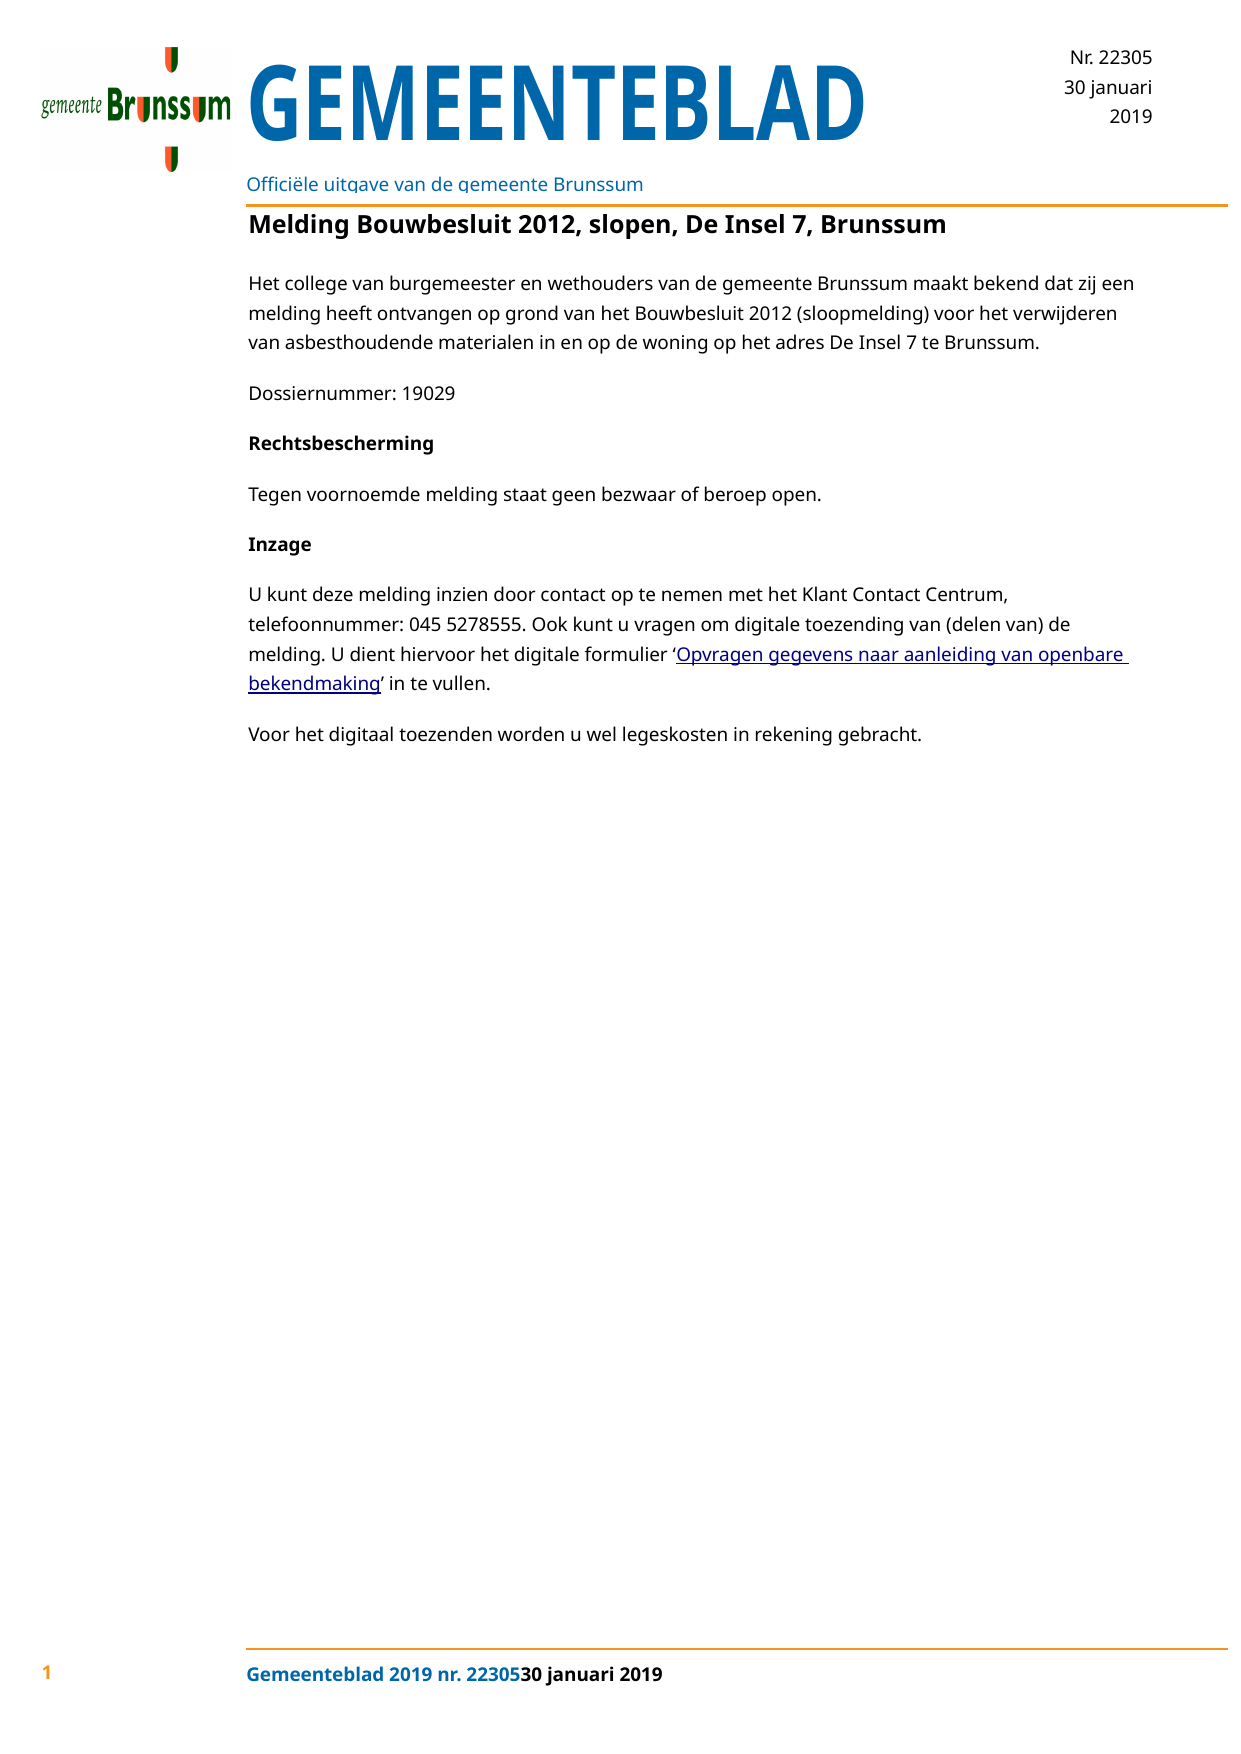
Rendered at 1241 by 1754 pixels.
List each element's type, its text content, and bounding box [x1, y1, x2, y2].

text Het college van burgemeester en wethouders van de gemeente Brunssum maakt bekend dat zij een melding heeft ontvangen op grond van het Bouwbesluit 2012 (sloopmelding) voor het verwijderen van asbesthoudende materialen in en op de woning op het adres De Insel 7 te Brunssum. [248, 270, 1152, 355]
text Rechtsbescherming [248, 430, 1152, 456]
text Melding Bouwbesluit 2012, slopen, De Insel 7, Brunssum [248, 207, 1152, 241]
text Inzage [248, 531, 1152, 557]
text Voor het digitaal toezenden worden u wel legeskosten in rekening gebracht. [248, 721, 1152, 746]
text U kunt deze melding inzien door contact op te nemen met het Klant Contact Centrum, telefoonnummer: 045 5278555. Ook kunt u vragen om digitale toezending van (delen van) de melding. U dient hiervoor het digitale formulier ‘Opvragen gegevens naar aanleiding van openbare bekendmaking’ in te vullen. [248, 582, 1152, 696]
picture [41, 47, 231, 172]
text Tegen voornoemde melding staat geen bezwaar of beroep open. [248, 481, 1152, 506]
text Dossiernummer: 19029 [248, 380, 1152, 406]
